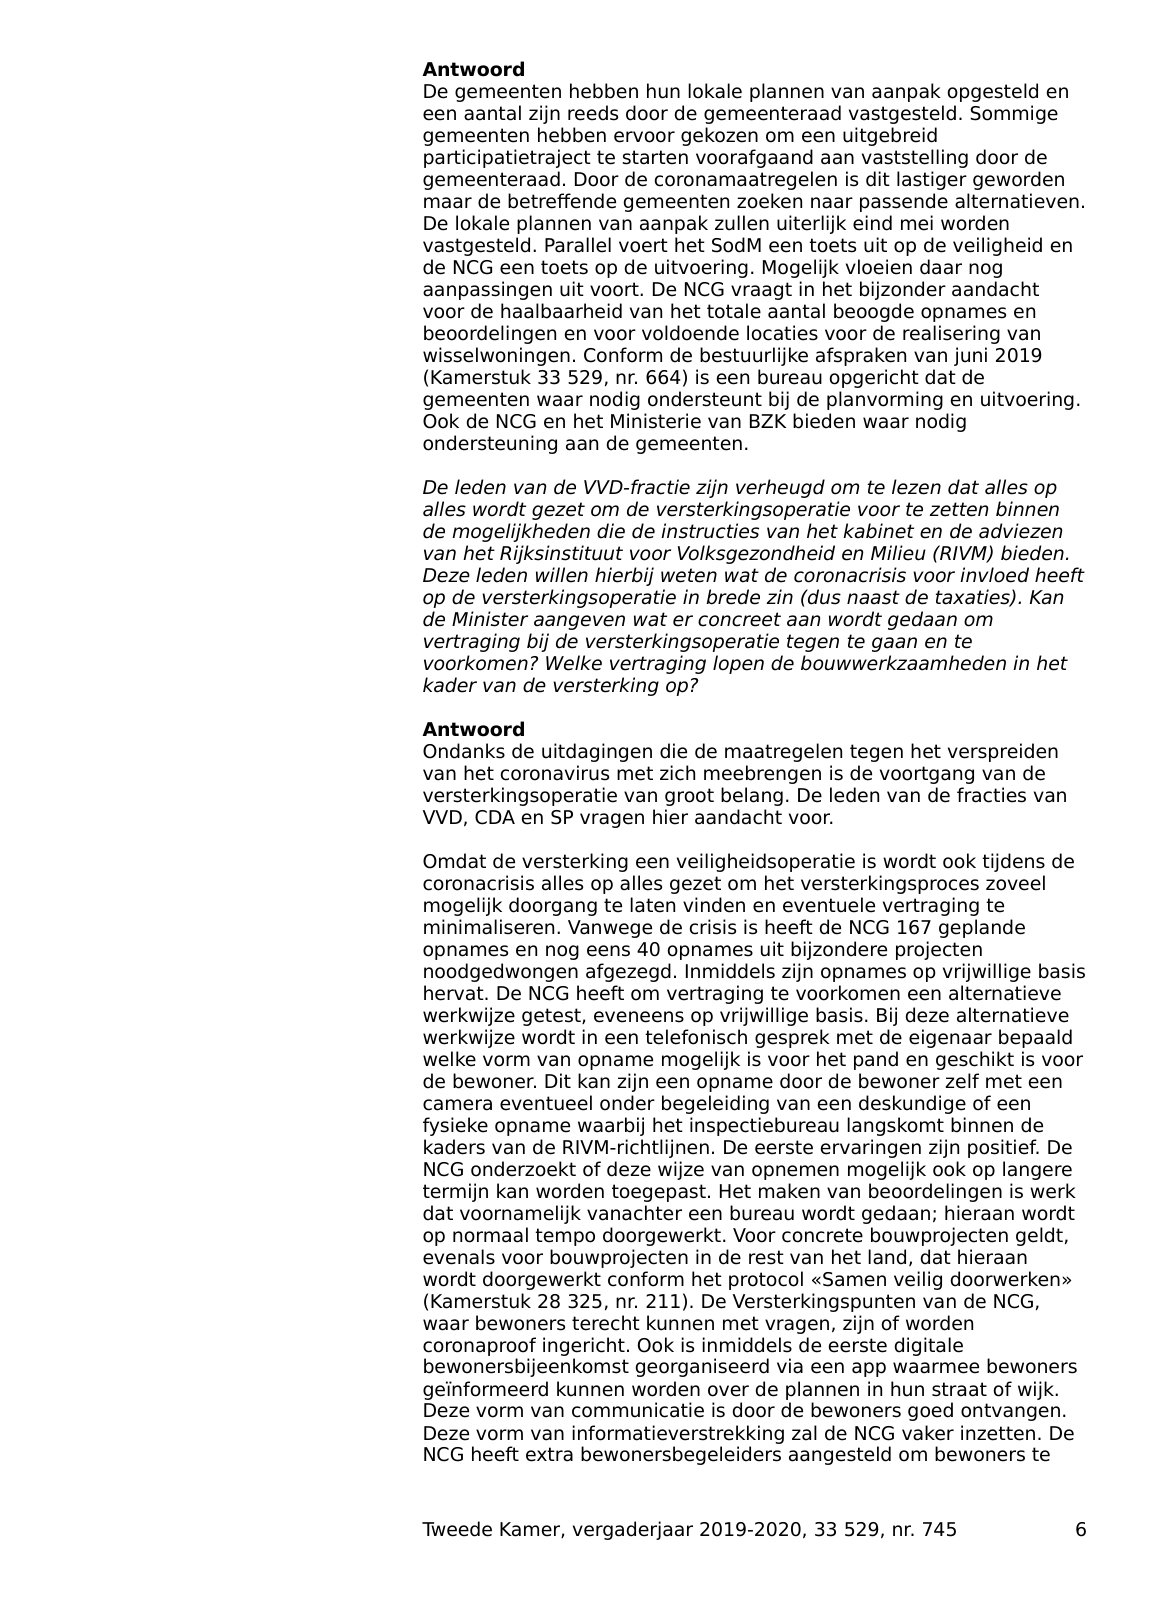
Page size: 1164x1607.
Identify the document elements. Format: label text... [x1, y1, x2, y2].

text De gemeenten hebben hun lokale plannen van aanpak opgesteld en een aantal zijn reeds door de gemeenteraad vastgesteld. Sommige gemeenten hebben ervoor gekozen om een uitgebreid participatietraject te starten voorafgaand aan vaststelling door de gemeenteraad. Door de coronamaatregelen is dit lastiger geworden maar de betreffende gemeenten zoeken naar passende alternatieven. De lokale plannen van aanpak zullen uiterlijk eind mei worden vastgesteld. Parallel voert het SodM een toets uit op de veiligheid en de NCG een toets op de uitvoering. Mogelijk vloeien daar nog aanpassingen uit voort. De NCG vraagt in het bijzonder aandacht voor de haalbaarheid van het totale aantal beoogde opnames en beoordelingen en voor voldoende locaties voor de realisering van wisselwoningen. Conform de bestuurlijke afspraken van juni 2019 (Kamerstuk 33 529, nr. 664) is een bureau opgericht dat de gemeenten waar nodig ondersteunt bij de planvorming en uitvoering. Ook de NCG en het Ministerie van BZK bieden waar nodig ondersteuning aan de gemeenten. [422, 81, 1087, 455]
text Omdat de versterking een veiligheidsoperatie is wordt ook tijdens de coronacrisis alles op alles gezet om het versterkingsproces zoveel mogelijk doorgang te laten vinden en eventuele vertraging te minimaliseren. Vanwege de crisis is heeft de NCG 167 geplande opnames en nog eens 40 opnames uit bijzondere projecten noodgedwongen afgezegd. Inmiddels zijn opnames op vrijwillige basis hervat. De NCG heeft om vertraging te voorkomen een alternatieve werkwijze getest, eveneens op vrijwillige basis. Bij deze alternatieve werkwijze wordt in een telefonisch gesprek met de eigenaar bepaald welke vorm van opname mogelijk is voor het pand en geschikt is voor de bewoner. Dit kan zijn een opname door de bewoner zelf met een camera eventueel onder begeleiding van een deskundige of een fysieke opname waarbij het inspectiebureau langskomt binnen de kaders van de RIVM-richtlijnen. De eerste ervaringen zijn positief. De NCG onderzoekt of deze wijze van opnemen mogelijk ook op langere termijn kan worden toegepast. Het maken van beoordelingen is werk dat voornamelijk vanachter een bureau wordt gedaan; hieraan wordt op normaal tempo doorgewerkt. Voor concrete bouwprojecten geldt, evenals voor bouwprojecten in de rest van het land, dat hieraan wordt doorgewerkt conform het protocol «Samen veilig doorwerken» (Kamerstuk 28 325, nr. 211). De Versterkingspunten van de NCG, waar bewoners terecht kunnen met vragen, zijn of worden coronaproof ingericht. Ook is inmiddels de eerste digitale bewonersbijeenkomst georganiseerd via een app waarmee bewoners geïnformeerd kunnen worden over de plannen in hun straat of wijk. Deze vorm van communicatie is door de bewoners goed ontvangen. Deze vorm van informatieverstrekking zal de NCG vaker inzetten. De NCG heeft extra bewonersbegeleiders aangesteld om bewoners te [422, 851, 1087, 1466]
text Ondanks de uitdagingen die de maatregelen tegen het verspreiden van het coronavirus met zich meebrengen is de voortgang van de versterkingsoperatie van groot belang. De leden van de fracties van VVD, CDA en SP vragen hier aandacht voor. [422, 741, 1087, 829]
text De leden van de VVD-fractie zijn verheugd om te lezen dat alles op alles wordt gezet om de versterkingsoperatie voor te zetten binnen de mogelijkheden die de instructies van het kabinet en de adviezen van het Rijksinstituut voor Volksgezondheid en Milieu (RIVM) bieden. Deze leden willen hierbij weten wat de coronacrisis voor invloed heeft op de versterkingsoperatie in brede zin (dus naast de taxaties). Kan de Minister aangeven wat er concreet aan wordt gedaan om vertraging bij de versterkingsoperatie tegen te gaan en te voorkomen? Welke vertraging lopen de bouwwerkzaamheden in het kader van de versterking op? [422, 477, 1087, 697]
subtitle Antwoord [422, 719, 1087, 741]
subtitle Antwoord [422, 59, 1087, 81]
